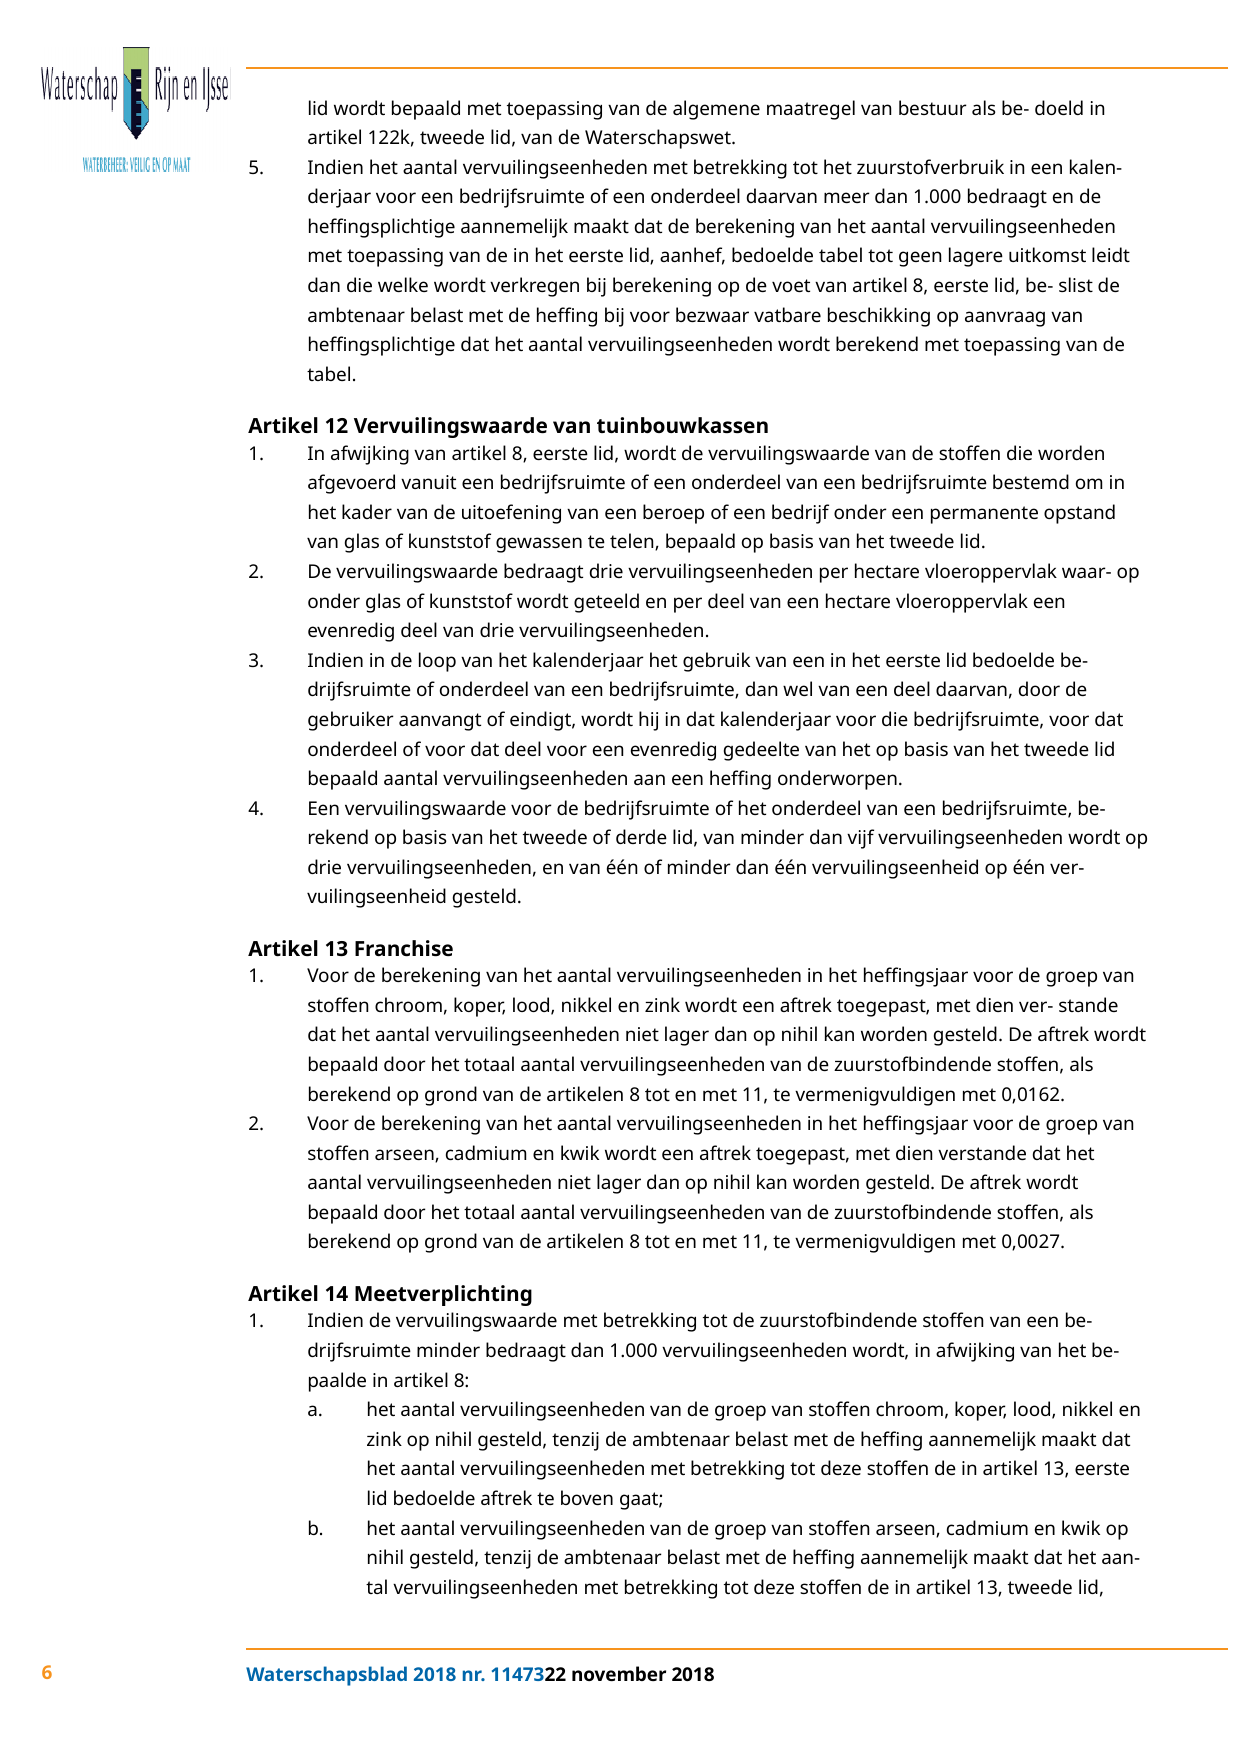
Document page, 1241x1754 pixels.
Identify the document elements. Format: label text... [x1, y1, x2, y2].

picture [41, 47, 231, 172]
text Artikel 13 Franchise [248, 934, 1152, 962]
list lid wordt bepaald met toepassing van de algemene maatregel van bestuur als be- doeld in artikel 122k, tweede lid, van de Waterschapswet. [248, 95, 1152, 150]
list Voor de berekening van het aantal vervuilingseenheden in het heffingsjaar voor de groep van stoffen arseen, cadmium en kwik wordt een aftrek toegepast, met dien verstande dat het aantal vervuilingseenheden niet lager dan op nihil kan worden gesteld. De aftrek wordt bepaald door het totaal aantal vervuilingseenheden van de zuurstofbindende stoffen, als berekend op grond van de artikelen 8 tot en met 11, te vermenigvuldigen met 0,0027. [248, 1110, 1152, 1254]
text Artikel 12 Vervuilingswaarde van tuinbouwkassen [248, 411, 1152, 440]
list Voor de berekening van het aantal vervuilingseenheden in het heffingsjaar voor de groep van stoffen chroom, koper, lood, nikkel en zink wordt een aftrek toegepast, met dien ver- stande dat het aantal vervuilingseenheden niet lager dan op nihil kan worden gesteld. De aftrek wordt bepaald door het totaal aantal vervuilingseenheden van de zuurstofbindende stoffen, als berekend op grond van de artikelen 8 tot en met 11, te vermenigvuldigen met 0,0162. [248, 962, 1152, 1107]
text Artikel 14 Meetverplichting [248, 1279, 1152, 1308]
list het aantal vervuilingseenheden van de groep van stoffen arseen, cadmium en kwik op nihil gesteld, tenzij de ambtenaar belast met de heffing aannemelijk maakt dat het aan- tal vervuilingseenheden met betrekking tot deze stoffen de in artikel 13, tweede lid, [307, 1515, 1152, 1599]
list Indien het aantal vervuilingseenheden met betrekking tot het zuurstofverbruik in een kalen- derjaar voor een bedrijfsruimte of een onderdeel daarvan meer dan 1.000 bedraagt en de heffingsplichtige aannemelijk maakt dat de berekening van het aantal vervuilingseenheden met toepassing van de in het eerste lid, aanhef, bedoelde tabel tot geen lagere uitkomst leidt dan die welke wordt verkregen bij berekening op de voet van artikel 8, eerste lid, be- slist de ambtenaar belast met de heffing bij voor bezwaar vatbare beschikking op aanvraag van heffingsplichtige dat het aantal vervuilingseenheden wordt berekend met toepassing van de tabel. [248, 154, 1152, 387]
list Indien de vervuilingswaarde met betrekking tot de zuurstofbindende stoffen van een be- drijfsruimte minder bedraagt dan 1.000 vervuilingseenheden wordt, in afwijking van het be- paalde in artikel 8: [248, 1308, 1152, 1392]
list De vervuilingswaarde bedraagt drie vervuilingseenheden per hectare vloeroppervlak waar- op onder glas of kunststof wordt geteeld en per deel van een hectare vloeroppervlak een evenredig deel van drie vervuilingseenheden. [248, 558, 1152, 643]
list het aantal vervuilingseenheden van de groep van stoffen chroom, koper, lood, nikkel en zink op nihil gesteld, tenzij de ambtenaar belast met de heffing aannemelijk maakt dat het aantal vervuilingseenheden met betrekking tot deze stoffen de in artikel 13, eerste lid bedoelde aftrek te boven gaat; [307, 1396, 1152, 1511]
list Een vervuilingswaarde voor de bedrijfsruimte of het onderdeel van een bedrijfsruimte, be- rekend op basis van het tweede of derde lid, van minder dan vijf vervuilingseenheden wordt op drie vervuilingseenheden, en van één of minder dan één vervuilingseenheid op één ver- vuilingseenheid gesteld. [248, 795, 1152, 909]
list Indien in de loop van het kalenderjaar het gebruik van een in het eerste lid bedoelde be- drijfsruimte of onderdeel van een bedrijfsruimte, dan wel van een deel daarvan, door de gebruiker aanvangt of eindigt, wordt hij in dat kalenderjaar voor die bedrijfsruimte, voor dat onderdeel of voor dat deel voor een evenredig gedeelte van het op basis van het tweede lid bepaald aantal vervuilingseenheden aan een heffing onderworpen. [248, 647, 1152, 791]
list In afwijking van artikel 8, eerste lid, wordt de vervuilingswaarde van de stoffen die worden afgevoerd vanuit een bedrijfsruimte of een onderdeel van een bedrijfsruimte bestemd om in het kader van de uitoefening van een beroep of een bedrijf onder een permanente opstand van glas of kunststof gewassen te telen, bepaald op basis van het tweede lid. [248, 440, 1152, 554]
